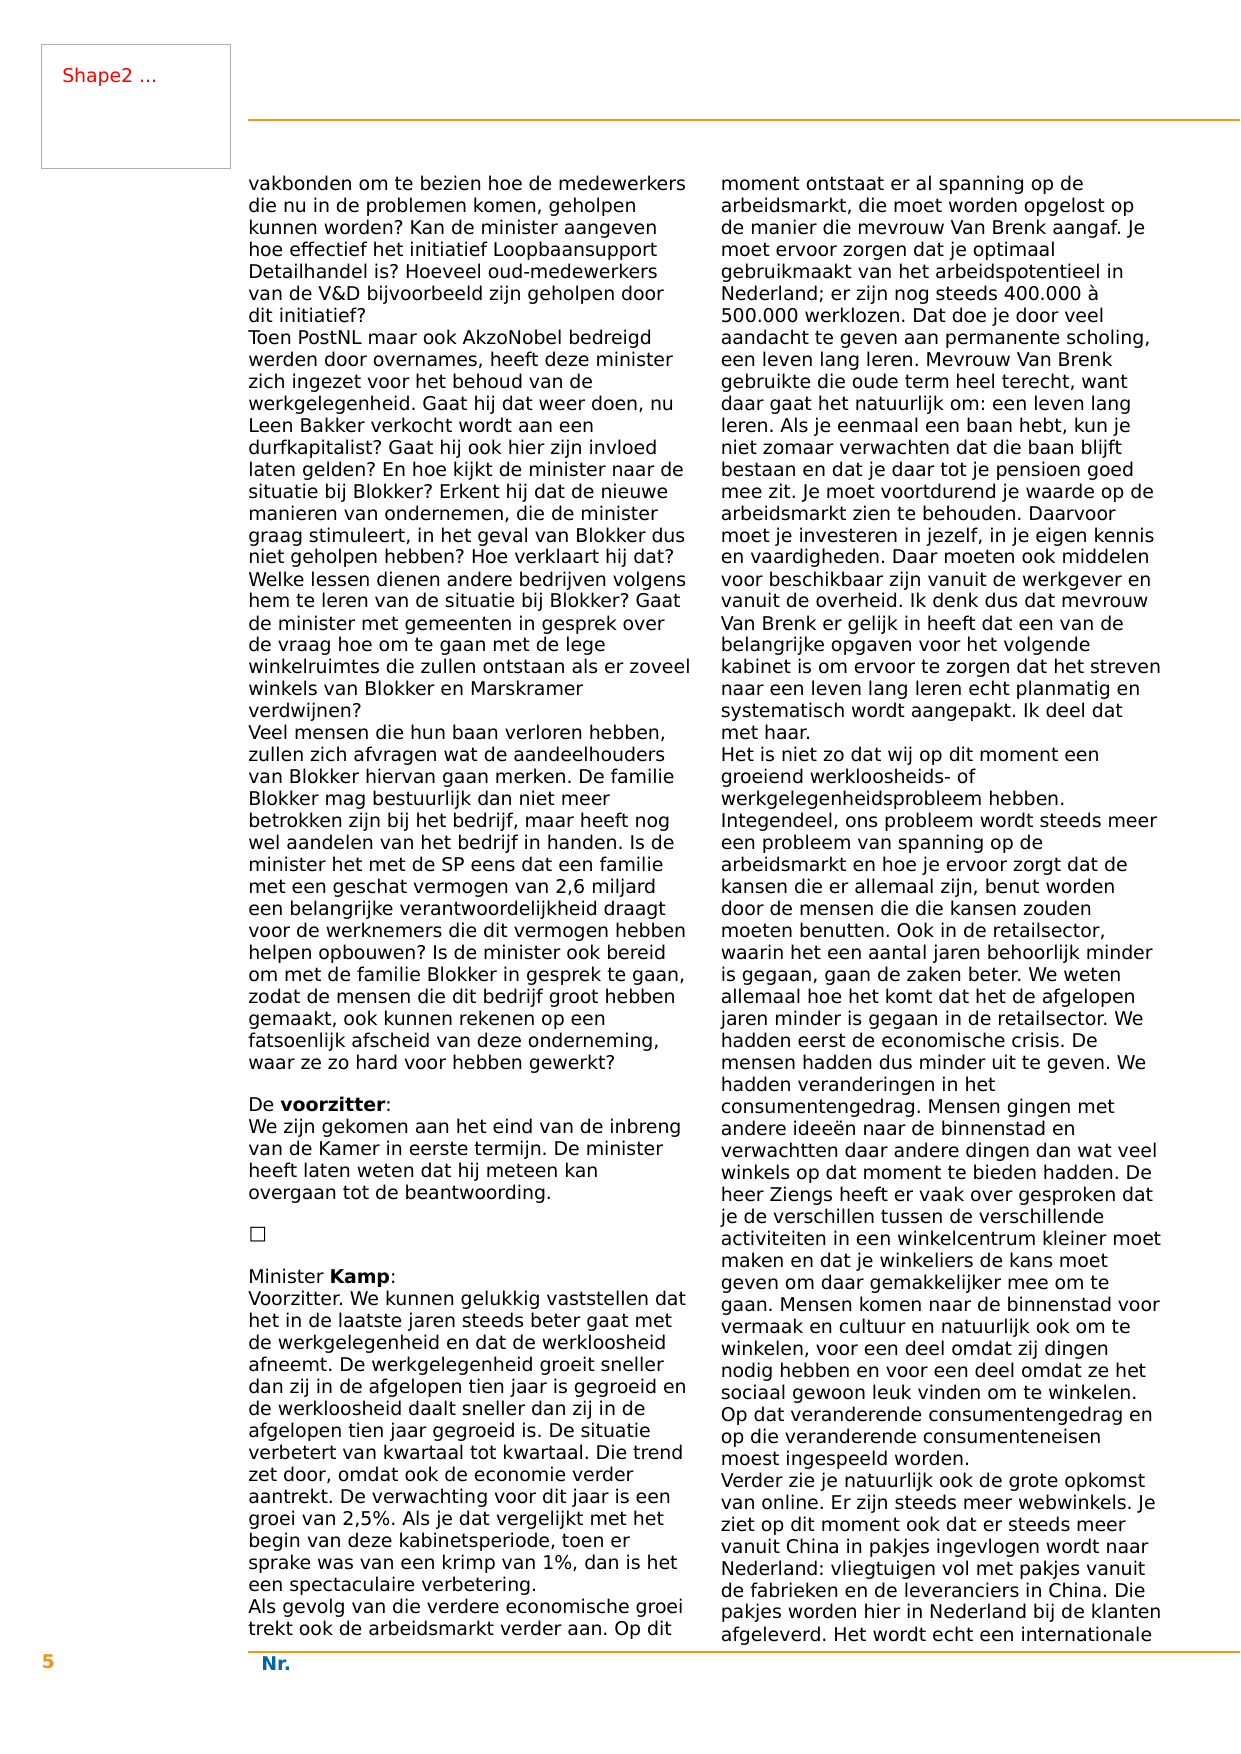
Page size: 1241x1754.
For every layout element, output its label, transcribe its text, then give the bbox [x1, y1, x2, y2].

text De voorzitter: [248, 1094, 691, 1116]
text Toen PostNL maar ook AkzoNobel bedreigd werden door overnames, heeft deze minister zich ingezet voor het behoud van de werkgelegenheid. Gaat hij dat weer doen, nu Leen Bakker verkocht wordt aan een durfkapitalist? Gaat hij ook hier zijn invloed laten gelden? En hoe kijkt de minister naar de situatie bij Blokker? Erkent hij dat de nieuwe manieren van ondernemen, die de minister graag stimuleert, in het geval van Blokker dus niet geholpen hebben? Hoe verklaart hij dat? Welke lessen dienen andere bedrijven volgens hem te leren van de situatie bij Blokker? Gaat de minister met gemeenten in gesprek over de vraag hoe om te gaan met de lege winkelruimtes die zullen ontstaan als er zoveel winkels van Blokker en Marskramer verdwijnen? [248, 327, 691, 722]
text We zijn gekomen aan het eind van de inbreng van de Kamer in eerste termijn. De minister heeft laten weten dat hij meteen kan overgaan tot de beantwoording. [248, 1116, 691, 1204]
text Als gevolg van die verdere economische groei trekt ook de arbeidsmarkt verder aan. Op dit [248, 1596, 691, 1639]
text moment ontstaat er al spanning op de arbeidsmarkt, die moet worden opgelost op de manier die mevrouw Van Brenk aangaf. Je moet ervoor zorgen dat je optimaal gebruikmaakt van het arbeidspotentieel in Nederland; er zijn nog steeds 400.000 à 500.000 werklozen. Dat doe je door veel aandacht te geven aan permanente scholing, een leven lang leren. Mevrouw Van Brenk gebruikte die oude term heel terecht, want daar gaat het natuurlijk om: een leven lang leren. Als je eenmaal een baan hebt, kun je niet zomaar verwachten dat die baan blijft bestaan en dat je daar tot je pensioen goed mee zit. Je moet voortdurend je waarde op de arbeidsmarkt zien te behouden. Daarvoor moet je investeren in jezelf, in je eigen kennis en vaardigheden. Daar moeten ook middelen voor beschikbaar zijn vanuit de werkgever en vanuit de overheid. Ik denk dus dat mevrouw Van Brenk er gelijk in heeft dat een van de belangrijke opgaven voor het volgende kabinet is om ervoor te zorgen dat het streven naar een leven lang leren echt planmatig en systematisch wordt aangepakt. Ik deel dat met haar. [721, 173, 1163, 744]
text Veel mensen die hun baan verloren hebben, zullen zich afvragen wat de aandeelhouders van Blokker hiervan gaan merken. De familie Blokker mag bestuurlijk dan niet meer betrokken zijn bij het bedrijf, maar heeft nog wel aandelen van het bedrijf in handen. Is de minister het met de SP eens dat een familie met een geschat vermogen van 2,6 miljard een belangrijke verantwoordelijkheid draagt voor de werknemers die dit vermogen hebben helpen opbouwen? Is de minister ook bereid om met de familie Blokker in gesprek te gaan, zodat de mensen die dit bedrijf groot hebben gemaakt, ook kunnen rekenen op een fatsoenlijk afscheid van deze onderneming, waar ze zo hard voor hebben gewerkt? [248, 722, 691, 1074]
text Het is niet zo dat wij op dit moment een groeiend werkloosheids- of werkgelegenheidsprobleem hebben. Integendeel, ons probleem wordt steeds meer een probleem van spanning op de arbeidsmarkt en hoe je ervoor zorgt dat de kansen die er allemaal zijn, benut worden door de mensen die die kansen zouden moeten benutten. Ook in de retailsector, waarin het een aantal jaren behoorlijk minder is gegaan, gaan de zaken beter. We weten allemaal hoe het komt dat het de afgelopen jaren minder is gegaan in de retailsector. We hadden eerst de economische crisis. De mensen hadden dus minder uit te geven. We hadden veranderingen in het consumentengedrag. Mensen gingen met andere ideeën naar de binnenstad en verwachtten daar andere dingen dan wat veel winkels op dat moment te bieden hadden. De heer Ziengs heeft er vaak over gesproken dat je de verschillen tussen de verschillende activiteiten in een winkelcentrum kleiner moet maken en dat je winkeliers de kans moet geven om daar gemakkelijker mee om te gaan. Mensen komen naar de binnenstad voor vermaak en cultuur en natuurlijk ook om te winkelen, voor een deel omdat zij dingen nodig hebben en voor een deel omdat ze het sociaal gewoon leuk vinden om te winkelen. Op dat veranderende consumentengedrag en op die veranderende consumenteneisen moest ingespeeld worden. [721, 744, 1163, 1469]
text Voorzitter. We kunnen gelukkig vaststellen dat het in de laatste jaren steeds beter gaat met de werkgelegenheid en dat de werkloosheid afneemt. De werkgelegenheid groeit sneller dan zij in de afgelopen tien jaar is gegroeid en de werkloosheid daalt sneller dan zij in de afgelopen tien jaar gegroeid is. De situatie verbetert van kwartaal tot kwartaal. Die trend zet door, omdat ook de economie verder aantrekt. De verwachting voor dit jaar is een groei van 2,5%. Als je dat vergelijkt met het begin van deze kabinetsperiode, toen er sprake was van een krimp van 1%, dan is het een spectaculaire verbetering. [248, 1288, 691, 1596]
text Minister Kamp: [248, 1266, 691, 1288]
text vakbonden om te bezien hoe de medewerkers die nu in de problemen komen, geholpen kunnen worden? Kan de minister aangeven hoe effectief het initiatief Loopbaansupport Detailhandel is? Hoeveel oud-medewerkers van de V&D bijvoorbeeld zijn geholpen door dit initiatief? [248, 173, 691, 327]
text ⬜ [248, 1224, 691, 1246]
text Verder zie je natuurlijk ook de grote opkomst van online. Er zijn steeds meer webwinkels. Je ziet op dit moment ook dat er steeds meer vanuit China in pakjes ingevlogen wordt naar Nederland: vliegtuigen vol met pakjes vanuit de fabrieken en de leveranciers in China. Die pakjes worden hier in Nederland bij de klanten afgeleverd. Het wordt echt een internationale [721, 1469, 1163, 1645]
